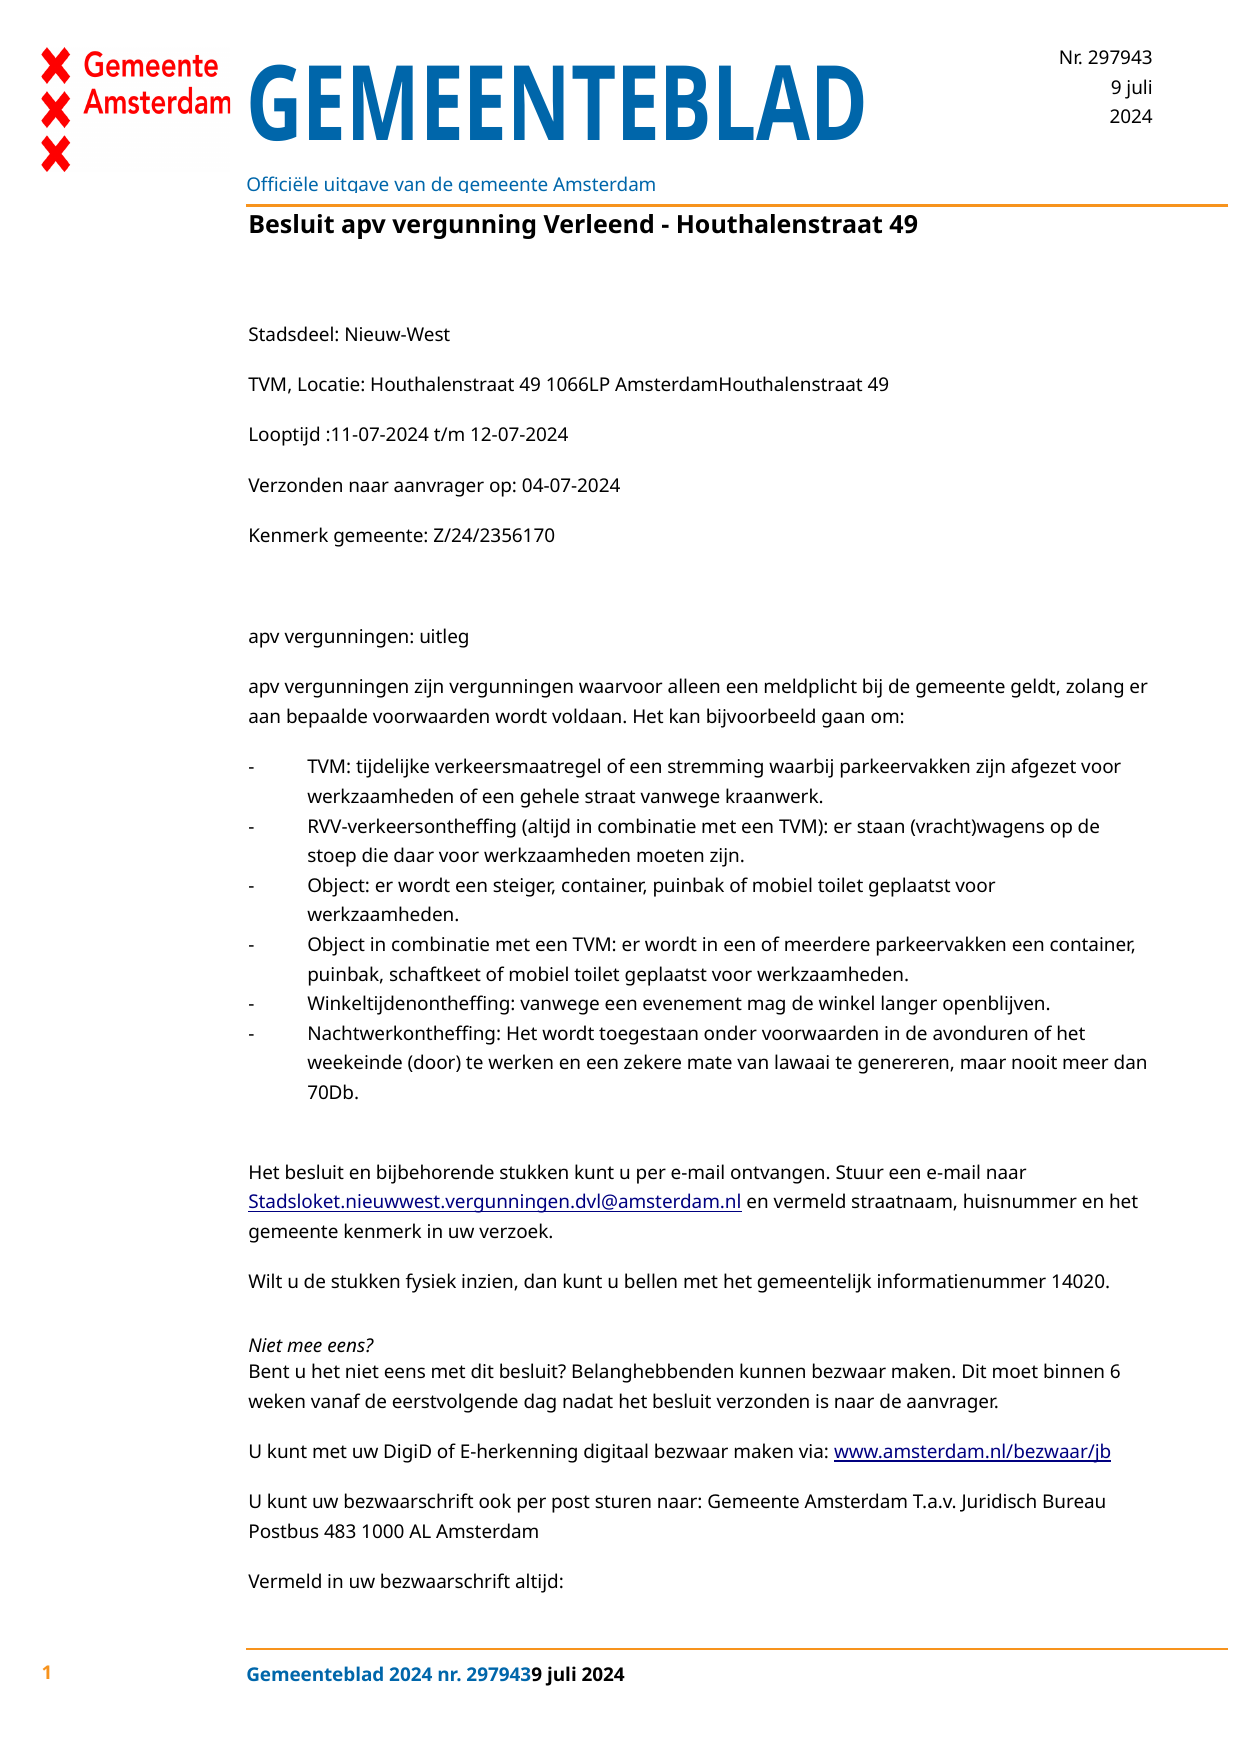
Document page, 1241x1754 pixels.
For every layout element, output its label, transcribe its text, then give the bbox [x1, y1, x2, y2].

text Vermeld in uw bezwaarschrift altijd: [248, 1569, 1152, 1594]
list Winkeltijdenontheffing: vanwege een evenement mag de winkel langer openblijven. [248, 990, 1152, 1016]
text U kunt uw bezwaarschrift ook per post sturen naar: Gemeente Amsterdam T.a.v. Juridisch Bureau Postbus 483 1000 AL Amsterdam [248, 1489, 1152, 1544]
text Verzonden naar aanvrager op: 04-07-2024 [248, 472, 1152, 498]
text Wilt u de stukken fysiek inzien, dan kunt u bellen met het gemeentelijk informatienummer 14020. [248, 1269, 1152, 1294]
picture [41, 47, 231, 172]
text Het besluit en bijbehorende stukken kunt u per e-mail ontvangen. Stuur een e-mail naar Stadsloket.nieuwwest.vergunningen.dvl@amsterdam.nl en vermeld straatnaam, huisnummer en het gemeente kenmerk in uw verzoek. [248, 1159, 1152, 1244]
list Object in combinatie met een TVM: er wordt in een of meerdere parkeervakken een container, puinbak, schaftkeet of mobiel toilet geplaatst voor werkzaamheden. [248, 931, 1152, 986]
text Bent u het niet eens met dit besluit? Belanghebbenden kunnen bezwaar maken. Dit moet binnen 6 weken vanaf de eerstvolgende dag nadat het besluit verzonden is naar de aanvrager. [248, 1358, 1152, 1414]
text U kunt met uw DigiD of E-herkenning digitaal bezwaar maken via: www.amsterdam.nl/bezwaar/jb [248, 1438, 1152, 1464]
text Besluit apv vergunning Verleend - Houthalenstraat 49 [248, 207, 1152, 241]
list RVV-verkeersontheffing (altijd in combinatie met een TVM): er staan (vracht)wagens op de stoep die daar voor werkzaamheden moeten zijn. [248, 813, 1152, 868]
text TVM, Locatie: Houthalenstraat 49 1066LP AmsterdamHouthalenstraat 49 [248, 371, 1152, 397]
text Looptijd :11-07-2024 t/m 12-07-2024 [248, 422, 1152, 447]
list TVM: tijdelijke verkeersmaatregel of een stremming waarbij parkeervakken zijn afgezet voor werkzaamheden of een gehele straat vanwege kraanwerk. [248, 754, 1152, 809]
text Stadsdeel: Nieuw-West [248, 321, 1152, 346]
list Nachtwerkontheffing: Het wordt toegestaan onder voorwaarden in de avonduren of het weekeinde (door) te werken en een zekere mate van lawaai te genereren, maar nooit meer dan 70Db. [248, 1020, 1152, 1105]
text Niet mee eens? [248, 1333, 1152, 1358]
list Object: er wordt een steiger, container, puinbak of mobiel toilet geplaatst voor werkzaamheden. [248, 872, 1152, 927]
text apv vergunningen zijn vergunningen waarvoor alleen een meldplicht bij de gemeente geldt, zolang er aan bepaalde voorwaarden wordt voldaan. Het kan bijvoorbeeld gaan om: [248, 674, 1152, 729]
text Kenmerk gemeente: Z/24/2356170 [248, 522, 1152, 548]
text apv vergunningen: uitleg [248, 623, 1152, 649]
